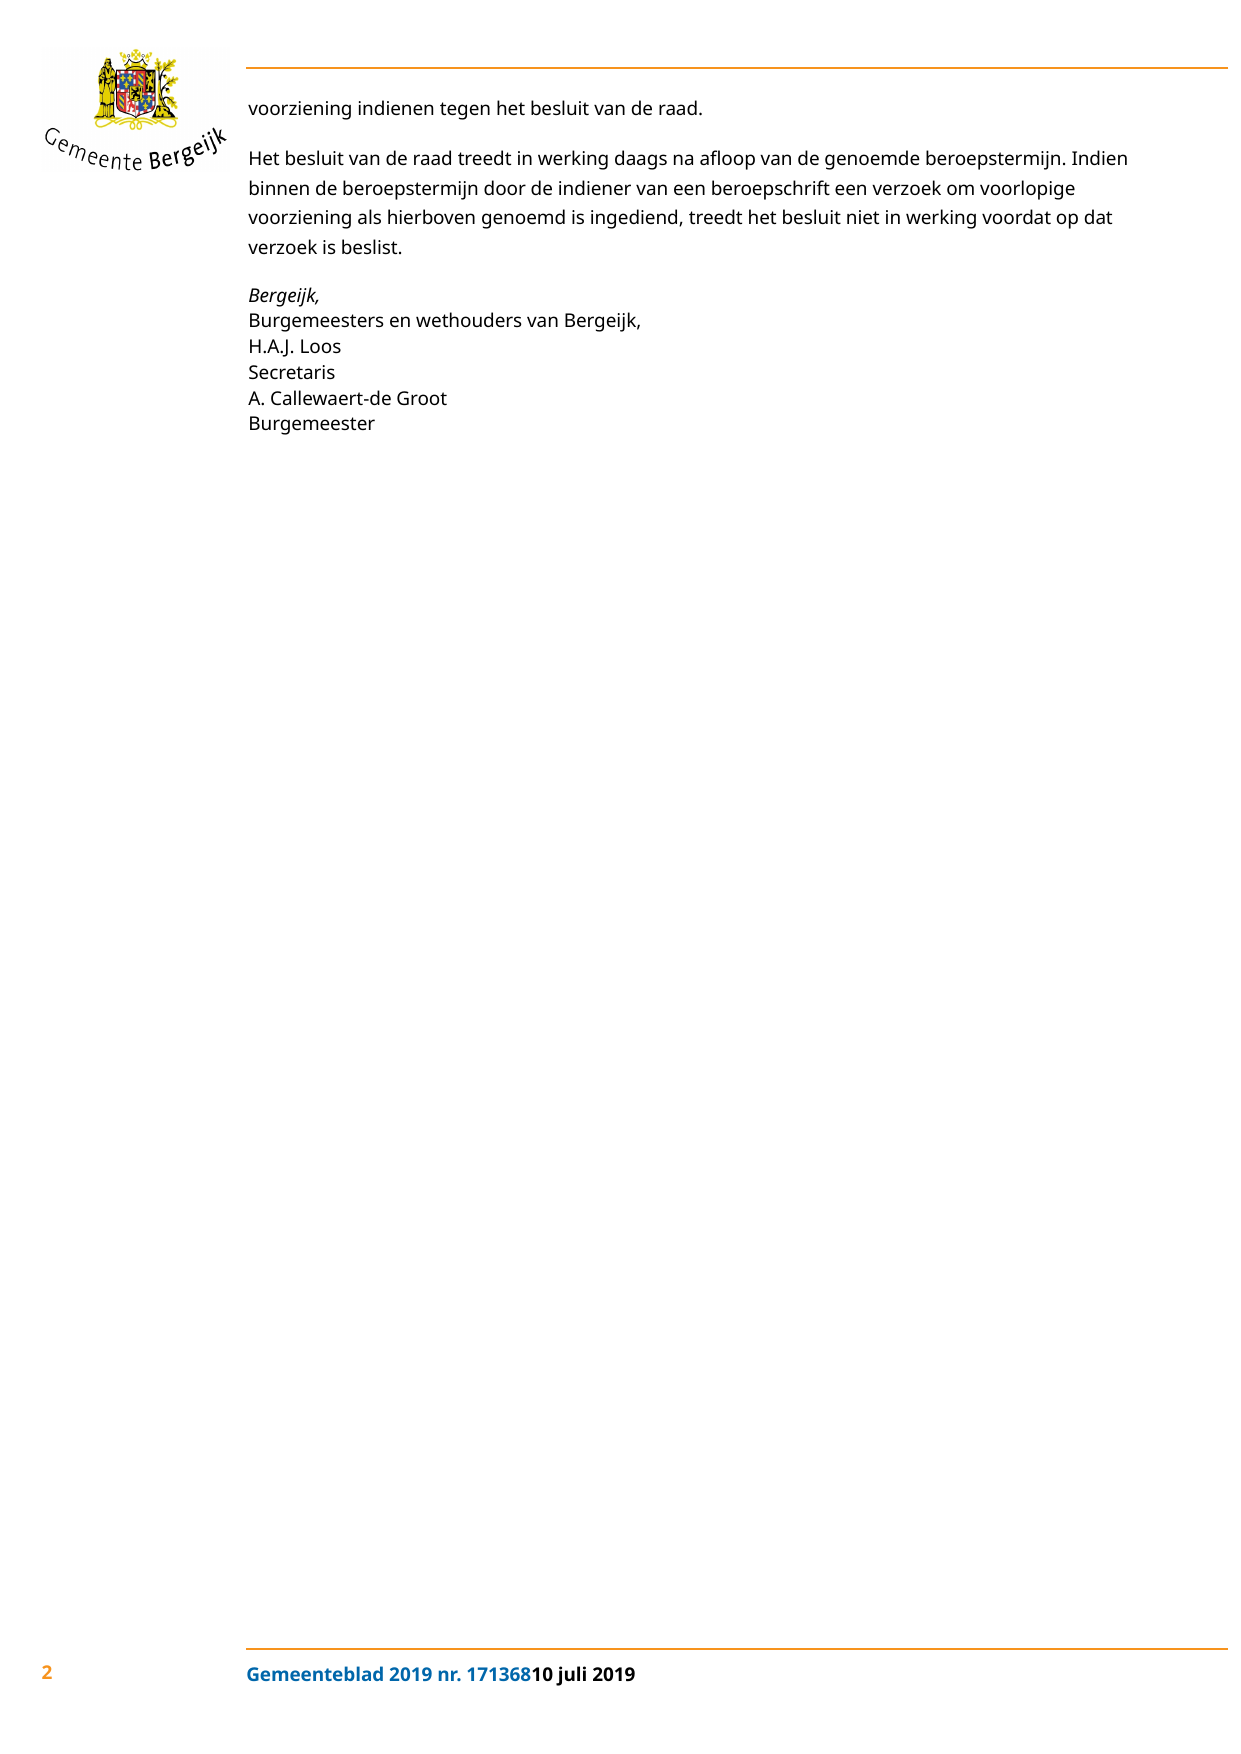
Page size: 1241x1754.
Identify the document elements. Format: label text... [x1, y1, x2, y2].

text Burgemeester [248, 410, 1152, 436]
text A. Callewaert-de Groot [248, 385, 1152, 410]
text Secretaris [248, 359, 1152, 385]
text voorziening indienen tegen het besluit van de raad. [248, 95, 1152, 121]
picture [41, 47, 231, 172]
text Het besluit van de raad treedt in werking daags na afloop van de genoemde beroepstermijn. Indien binnen de beroepstermijn door de indiener van een beroepschrift een verzoek om voorlopige voorziening als hierboven genoemd is ingediend, treedt het besluit niet in werking voordat op dat verzoek is beslist. [248, 145, 1152, 260]
text Bergeijk, [248, 282, 1152, 307]
text Burgemeesters en wethouders van Bergeijk, [248, 307, 1152, 333]
text H.A.J. Loos [248, 333, 1152, 359]
